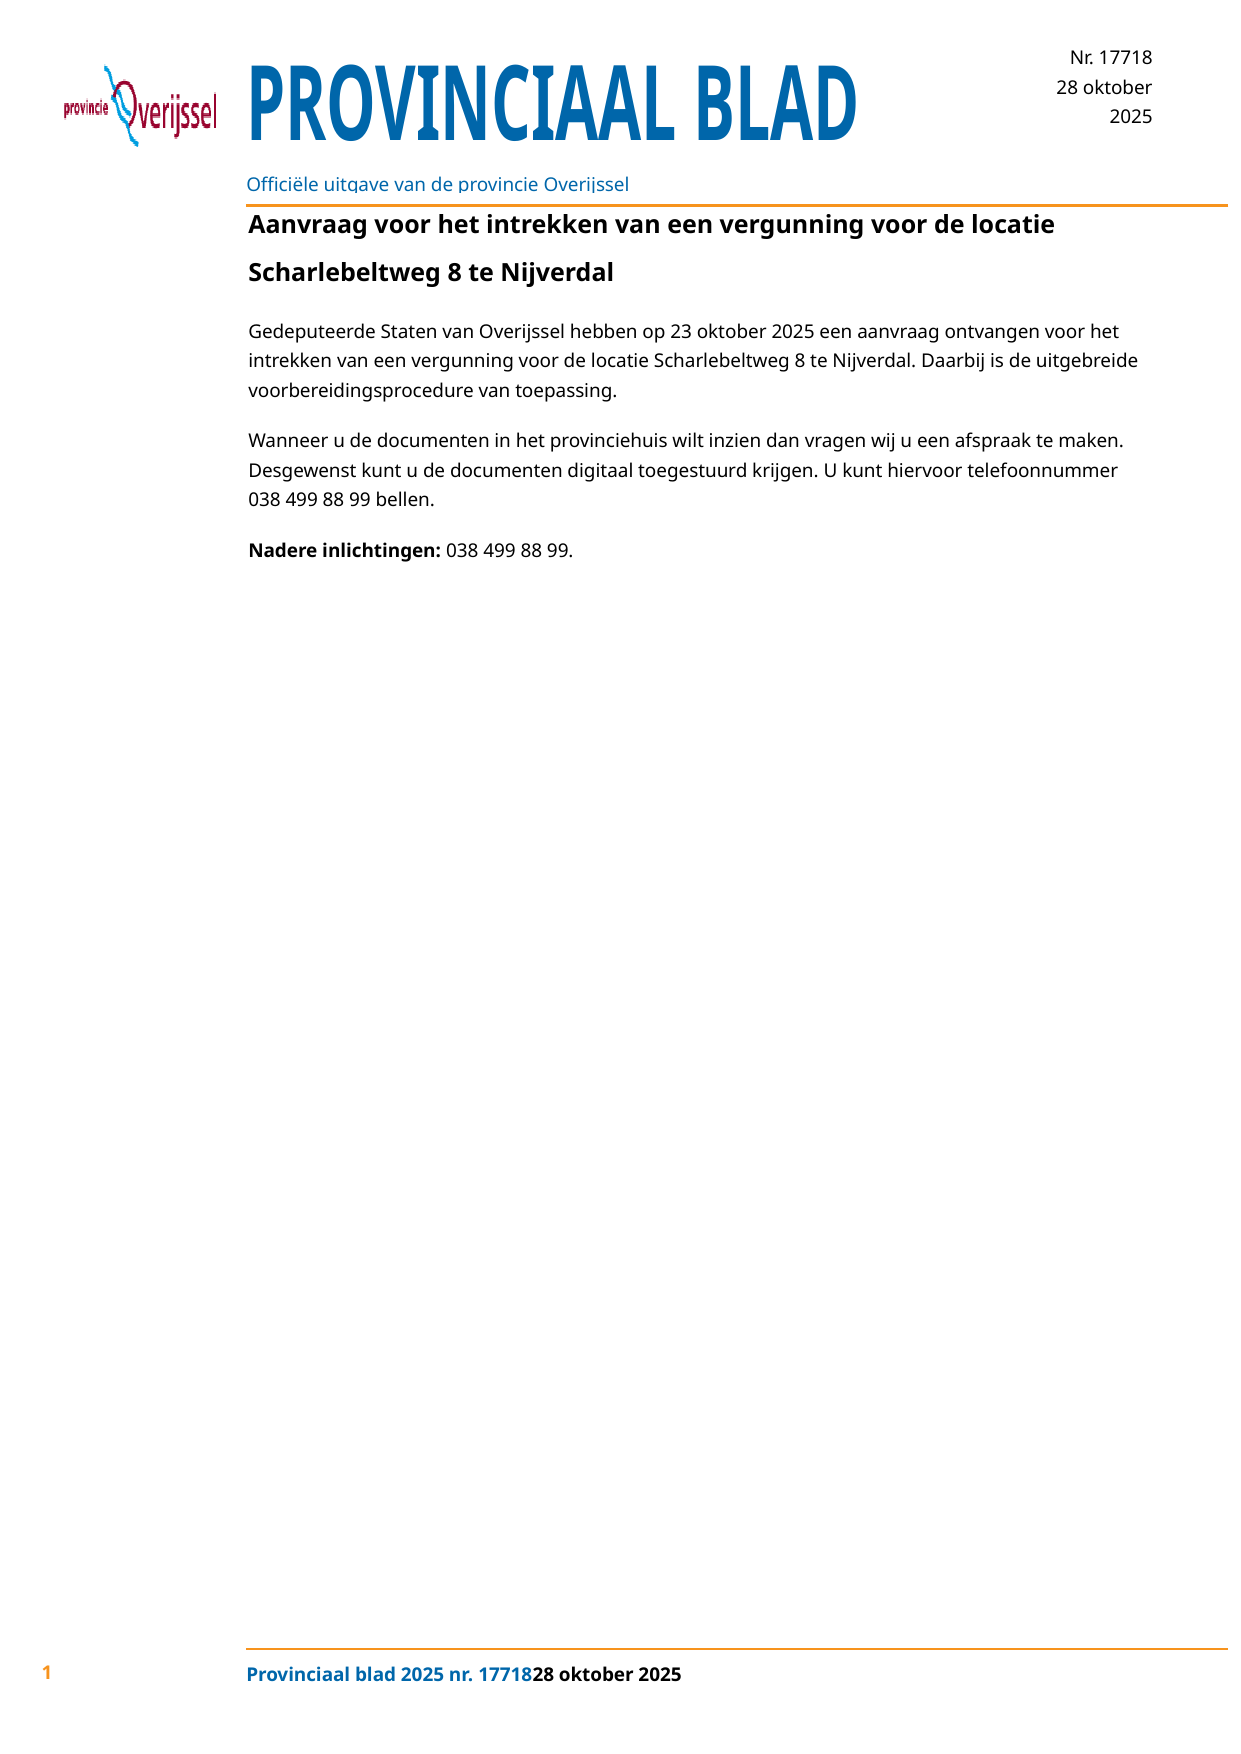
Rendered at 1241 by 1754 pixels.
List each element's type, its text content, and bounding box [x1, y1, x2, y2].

picture [41, 47, 231, 172]
text Nadere inlichtingen: 038 499 88 99. [248, 537, 1152, 563]
text Aanvraag voor het intrekken van een vergunning voor de locatie Scharlebeltweg 8 te Nijverdal [248, 207, 1152, 288]
text Gedeputeerde Staten van Overijssel hebben op 23 oktober 2025 een aanvraag ontvangen voor het intrekken van een vergunning voor de locatie Scharlebeltweg 8 te Nijverdal. Daarbij is de uitgebreide voorbereidingsprocedure van toepassing. [248, 318, 1152, 403]
text Wanneer u de documenten in het provinciehuis wilt inzien dan vragen wij u een afspraak te maken. Desgewenst kunt u de documenten digitaal toegestuurd krijgen. U kunt hiervoor telefoonnummer 038 499 88 99 bellen. [248, 427, 1152, 512]
